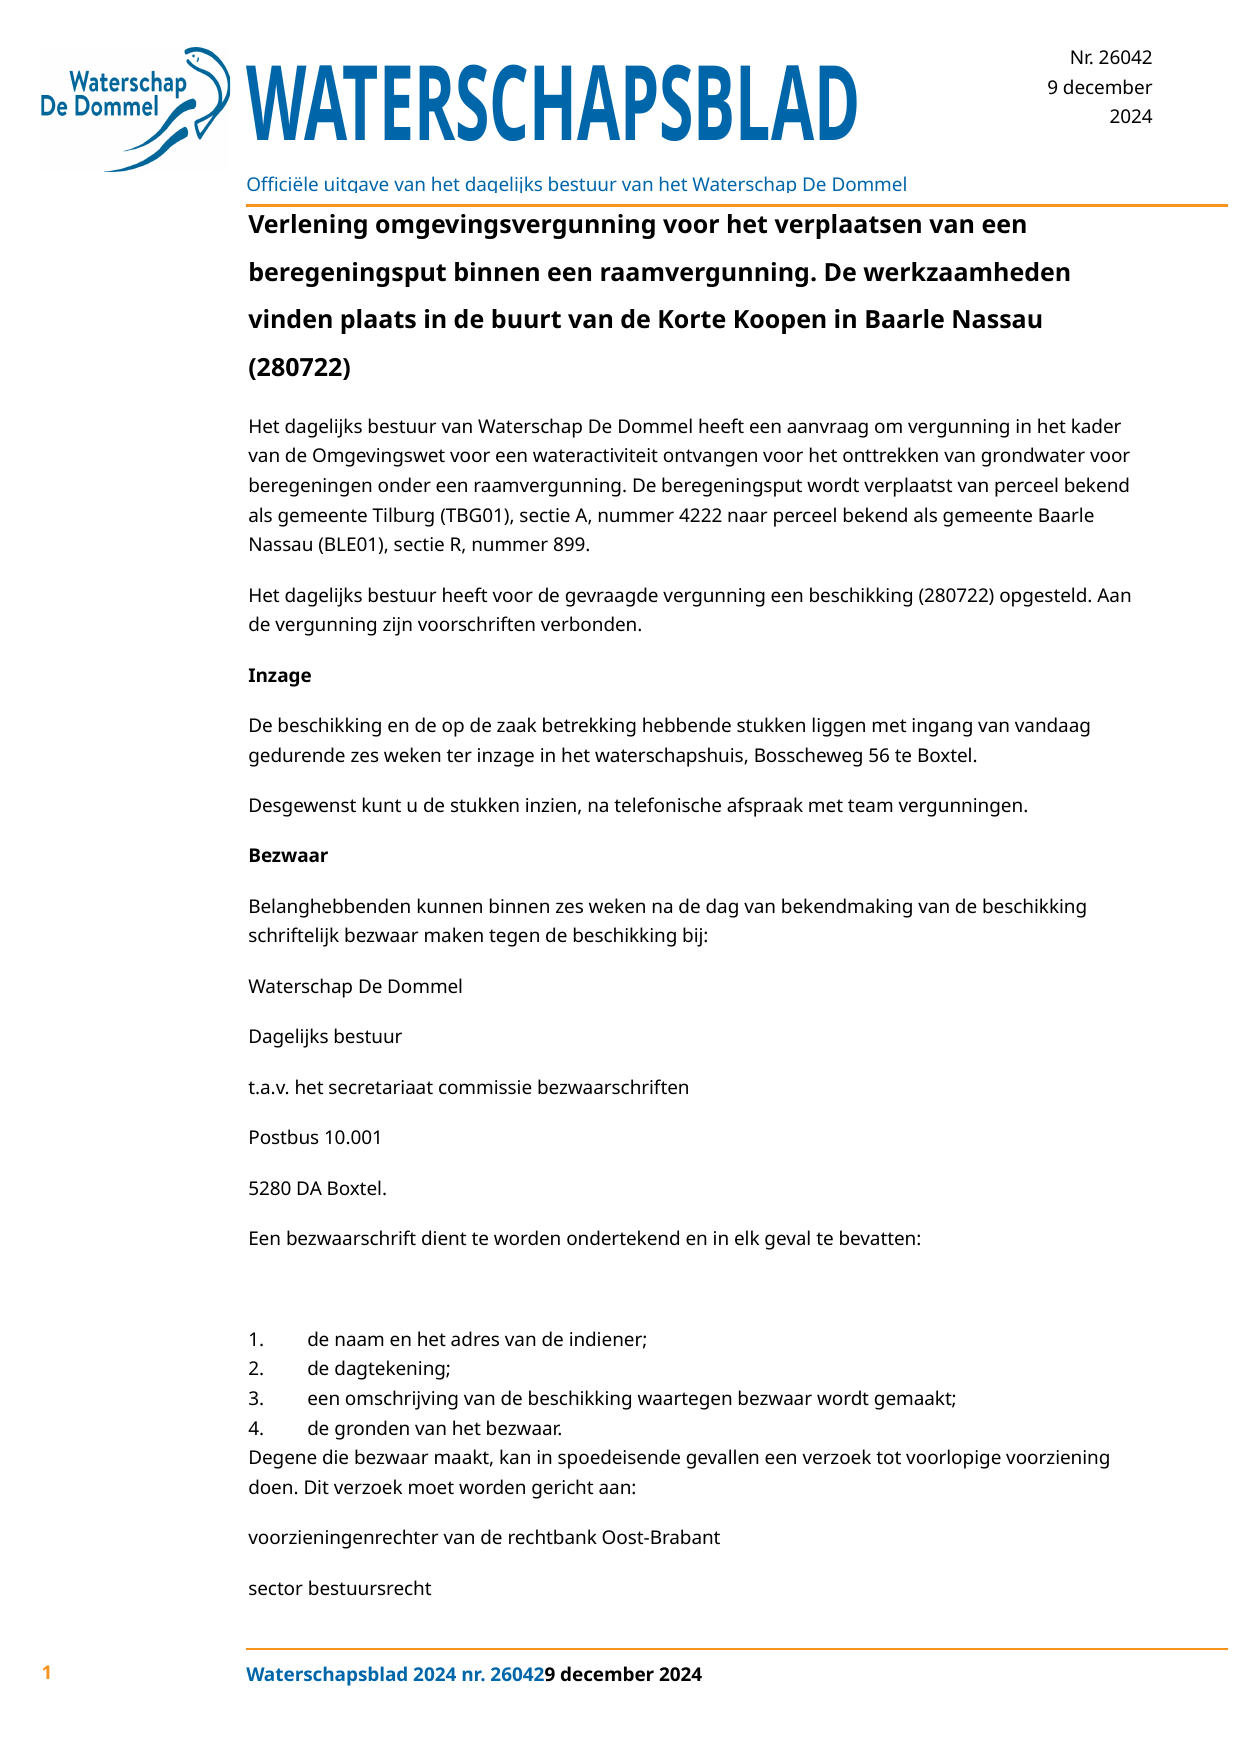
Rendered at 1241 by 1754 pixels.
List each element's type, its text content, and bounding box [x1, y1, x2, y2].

list de naam en het adres van de indiener; [248, 1326, 1152, 1352]
text De beschikking en de op de zaak betrekking hebbende stukken liggen met ingang van vandaag gedurende zes weken ter inzage in het waterschapshuis, Bosscheweg 56 te Boxtel. [248, 712, 1152, 768]
picture [45, 99, 51, 111]
text sector bestuursrecht [248, 1575, 1152, 1601]
text Belanghebbenden kunnen binnen zes weken na de dag van bekendmaking van de beschikking schriftelijk bezwaar maken tegen de beschikking bij: [248, 893, 1152, 948]
text Verlening omgevingsvergunning voor het verplaatsen van een beregeningsput binnen een raamvergunning. De werkzaamheden vinden plaats in de buurt van de Korte Koopen in Baarle Nassau (280722) [248, 207, 1152, 384]
text Desgewenst kunt u de stukken inzien, na telefonische afspraak met team vergunningen. [248, 792, 1152, 818]
text t.a.v. het secretariaat commissie bezwaarschriften [248, 1074, 1152, 1100]
list de gronden van het bezwaar. [248, 1415, 1152, 1441]
text Waterschap De Dommel [248, 973, 1152, 999]
text Postbus 10.001 [248, 1124, 1152, 1150]
picture [198, 118, 210, 131]
text voorzieningenrechter van de rechtbank Oost-Brabant [248, 1524, 1152, 1550]
text 5280 DA Boxtel. [248, 1175, 1152, 1201]
list de dagtekening; [248, 1356, 1152, 1381]
text Dagelijks bestuur [248, 1023, 1152, 1049]
picture [41, 47, 231, 172]
text Bezwaar [248, 843, 1152, 868]
text Een bezwaarschrift dient te worden ondertekend en in elk geval te bevatten: [248, 1225, 1152, 1251]
text Het dagelijks bestuur van Waterschap De Dommel heeft een aanvraag om vergunning in het kader van de Omgevingswet voor een wateractiviteit ontvangen voor het onttrekken van grondwater voor beregeningen onder een raamvergunning. De beregeningsput wordt verplaatst van perceel bekend als gemeente Tilburg (TBG01), sectie A, nummer 4222 naar perceel bekend als gemeente Baarle Nassau (BLE01), sectie R, nummer 899. [248, 413, 1152, 557]
text Het dagelijks bestuur heeft voor de gevraagde vergunning een beschikking (280722) opgesteld. Aan de vergunning zijn voorschriften verbonden. [248, 582, 1152, 637]
picture [204, 47, 231, 76]
text Inzage [248, 662, 1152, 688]
list een omschrijving van de beschikking waartegen bezwaar wordt gemaakt; [248, 1385, 1152, 1411]
text Degene die bezwaar maakt, kan in spoedeisende gevallen een verzoek tot voorlopige voorziening doen. Dit verzoek moet worden gericht aan: [248, 1444, 1152, 1500]
